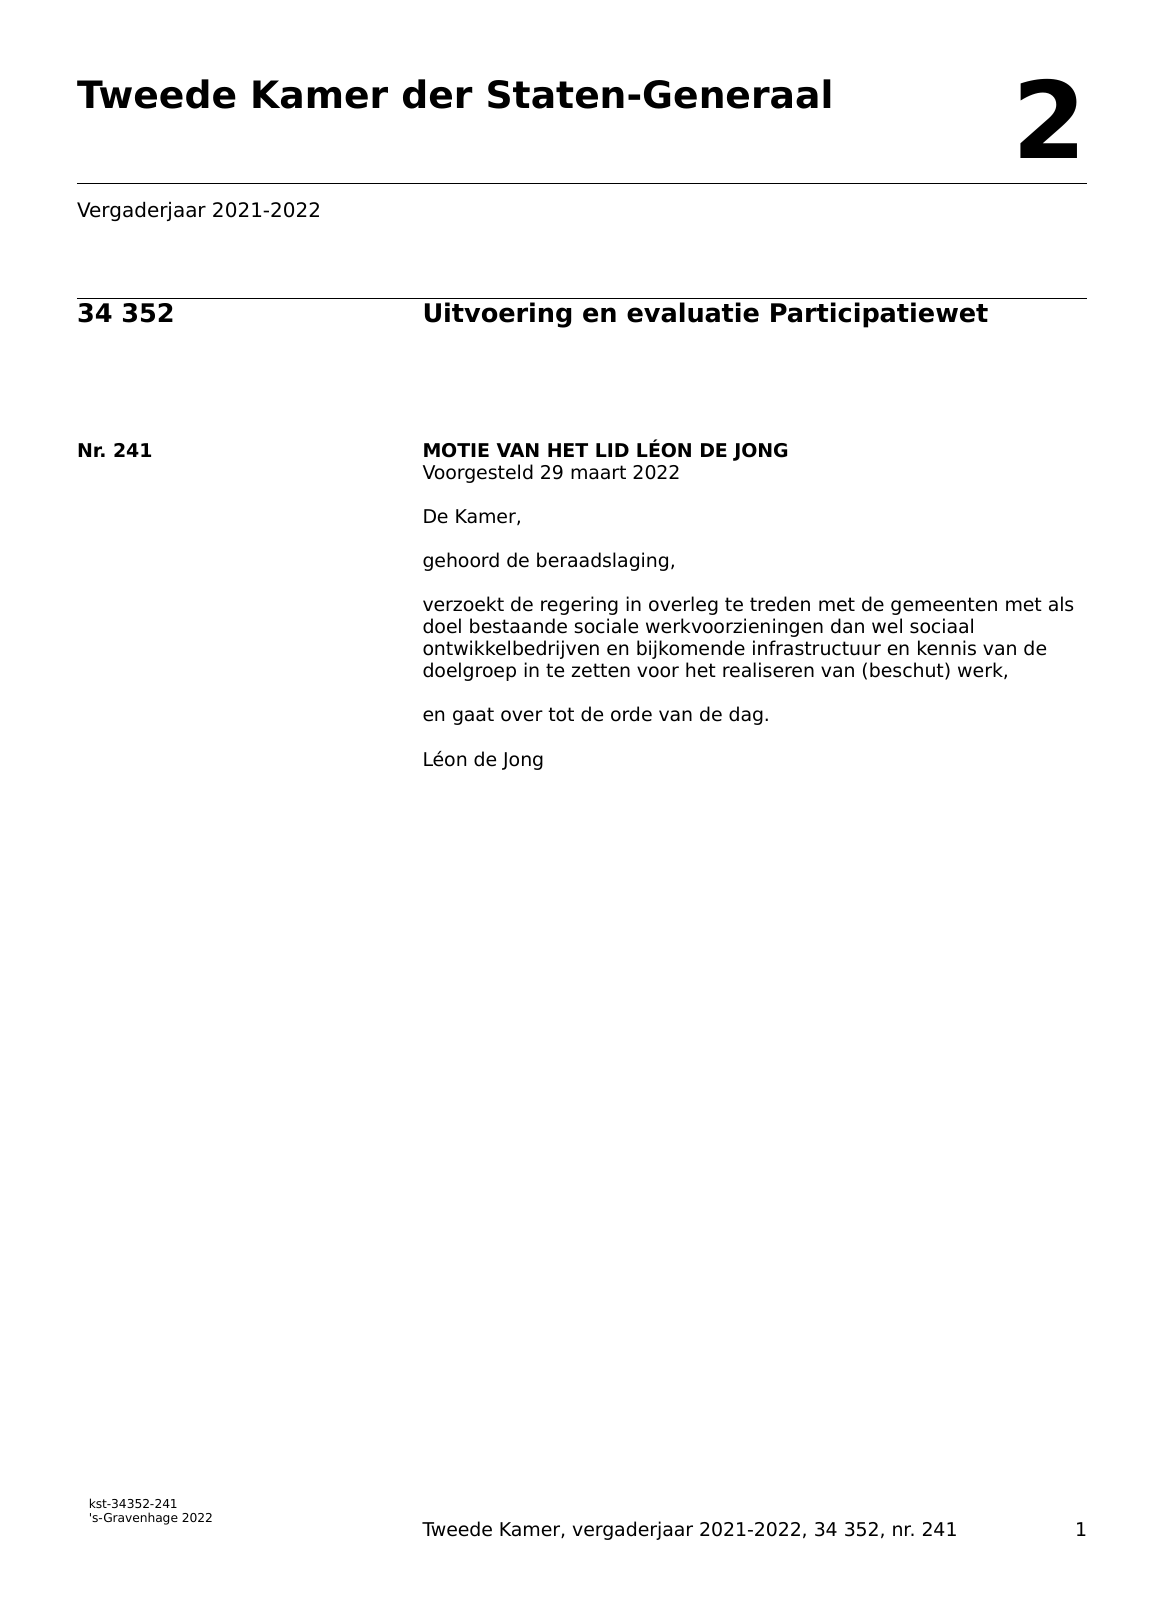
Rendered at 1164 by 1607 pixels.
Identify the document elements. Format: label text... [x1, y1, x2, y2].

table_cell Vergaderjaar 2021-2022 [77, 184, 1087, 298]
text Voorgesteld 29 maart 2022 [422, 462, 1087, 484]
table_header Tweede Kamer der Staten-Generaal [77, 59, 886, 183]
text 's-Gravenhage 2022 [88, 1511, 323, 1525]
text gehoord de beraadslaging, [422, 550, 1087, 572]
table_header 2 [886, 59, 1087, 183]
text verzoekt de regering in overleg te treden met de gemeenten met als doel bestaande sociale werkvoorzieningen dan wel sociaal ontwikkelbedrijven en bijkomende infrastructuur en kennis van de doelgroep in te zetten voor het realiseren van (beschut) werk, [422, 594, 1087, 682]
text De Kamer, [422, 506, 1087, 528]
text kst-34352-241 [88, 1497, 323, 1511]
text Léon de Jong [422, 748, 1087, 770]
subtitle Nr. 241 MOTIE VAN HET LID LÉON DE JONG [77, 440, 1087, 462]
subtitle 34 352 Uitvoering en evaluatie Participatiewet [77, 299, 1087, 329]
text en gaat over tot de orde van de dag. [422, 704, 1087, 726]
